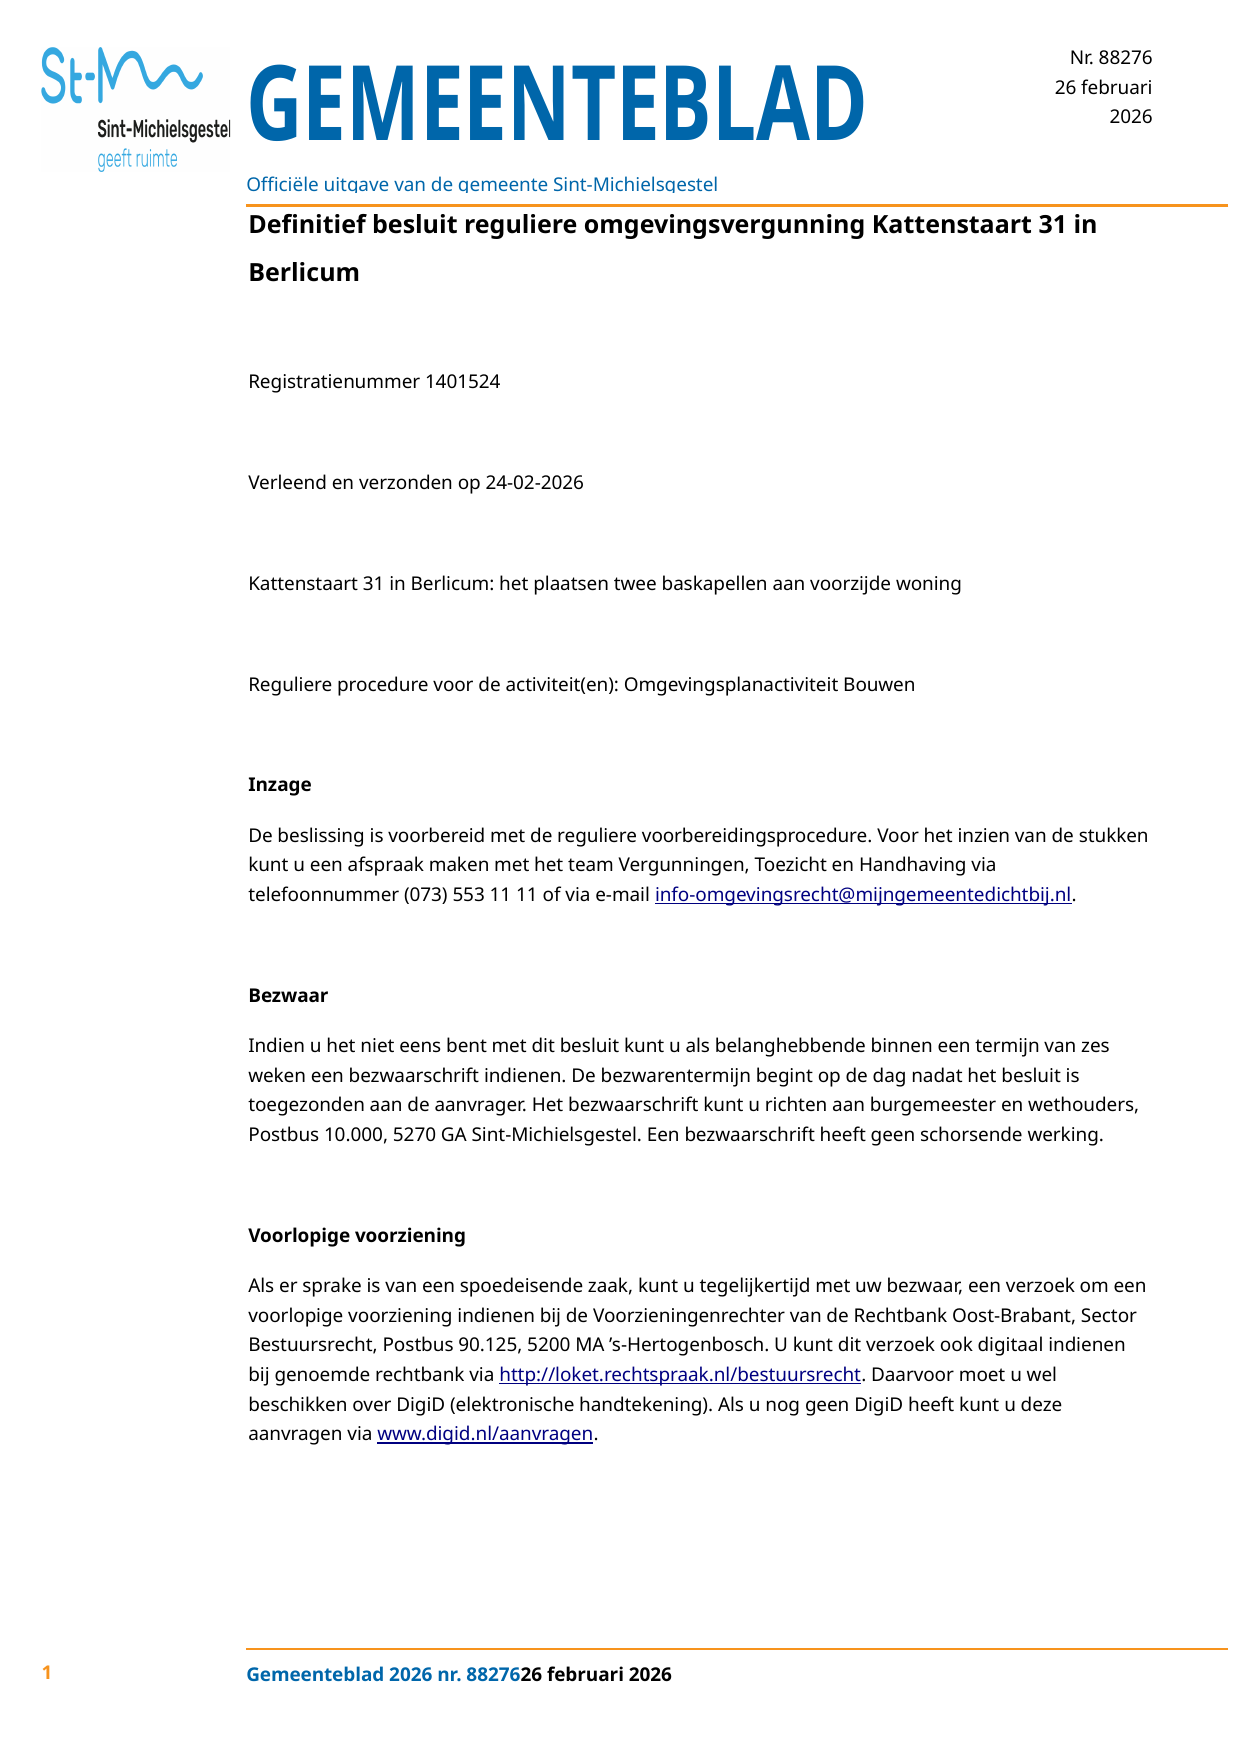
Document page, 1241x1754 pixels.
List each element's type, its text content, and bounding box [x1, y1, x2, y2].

text Voorlopige voorziening [248, 1222, 1152, 1248]
text Verleend en verzonden op 24-02-2026 [248, 469, 1152, 495]
text Als er sprake is van een spoedeisende zaak, kunt u tegelijkertijd met uw bezwaar, een verzoek om een voorlopige voorziening indienen bij de Voorzieningenrechter van de Rechtbank Oost-Brabant, Sector Bestuursrecht, Postbus 90.125, 5200 MA ’s-Hertogenbosch. U kunt dit verzoek ook digitaal indienen bij genoemde rechtbank via http://loket.rechtspraak.nl/bestuursrecht. Daarvoor moet u wel beschikken over DigiD (elektronische handtekening). Als u nog geen DigiD heeft kunt u deze aanvragen via www.digid.nl/aanvragen. [248, 1272, 1152, 1446]
text Bezwaar [248, 982, 1152, 1008]
text De beslissing is voorbereid met de reguliere voorbereidingsprocedure. Voor het inzien van de stukken kunt u een afspraak maken met het team Vergunningen, Toezicht en Handhaving via telefoonnummer (073) 553 11 11 of via e-mail info-omgevingsrecht@mijngemeentedichtbij.nl. [248, 822, 1152, 907]
text Registratienummer 1401524 [248, 368, 1152, 394]
text Definitief besluit reguliere omgevingsvergunning Kattenstaart 31 in Berlicum [248, 207, 1152, 288]
text Indien u het niet eens bent met dit besluit kunt u als belanghebbende binnen een termijn van zes weken een bezwaarschrift indienen. De bezwarentermijn begint op de dag nadat het besluit is toegezonden aan de aanvrager. Het bezwaarschrift kunt u richten aan burgemeester en wethouders, Postbus 10.000, 5270 GA Sint-Michielsgestel. Een bezwaarschrift heeft geen schorsende werking. [248, 1032, 1152, 1147]
text Inzage [248, 772, 1152, 797]
picture [41, 47, 231, 172]
text Reguliere procedure voor de activiteit(en): Omgevingsplanactiviteit Bouwen [248, 671, 1152, 697]
text Kattenstaart 31 in Berlicum: het plaatsen twee baskapellen aan voorzijde woning [248, 570, 1152, 596]
